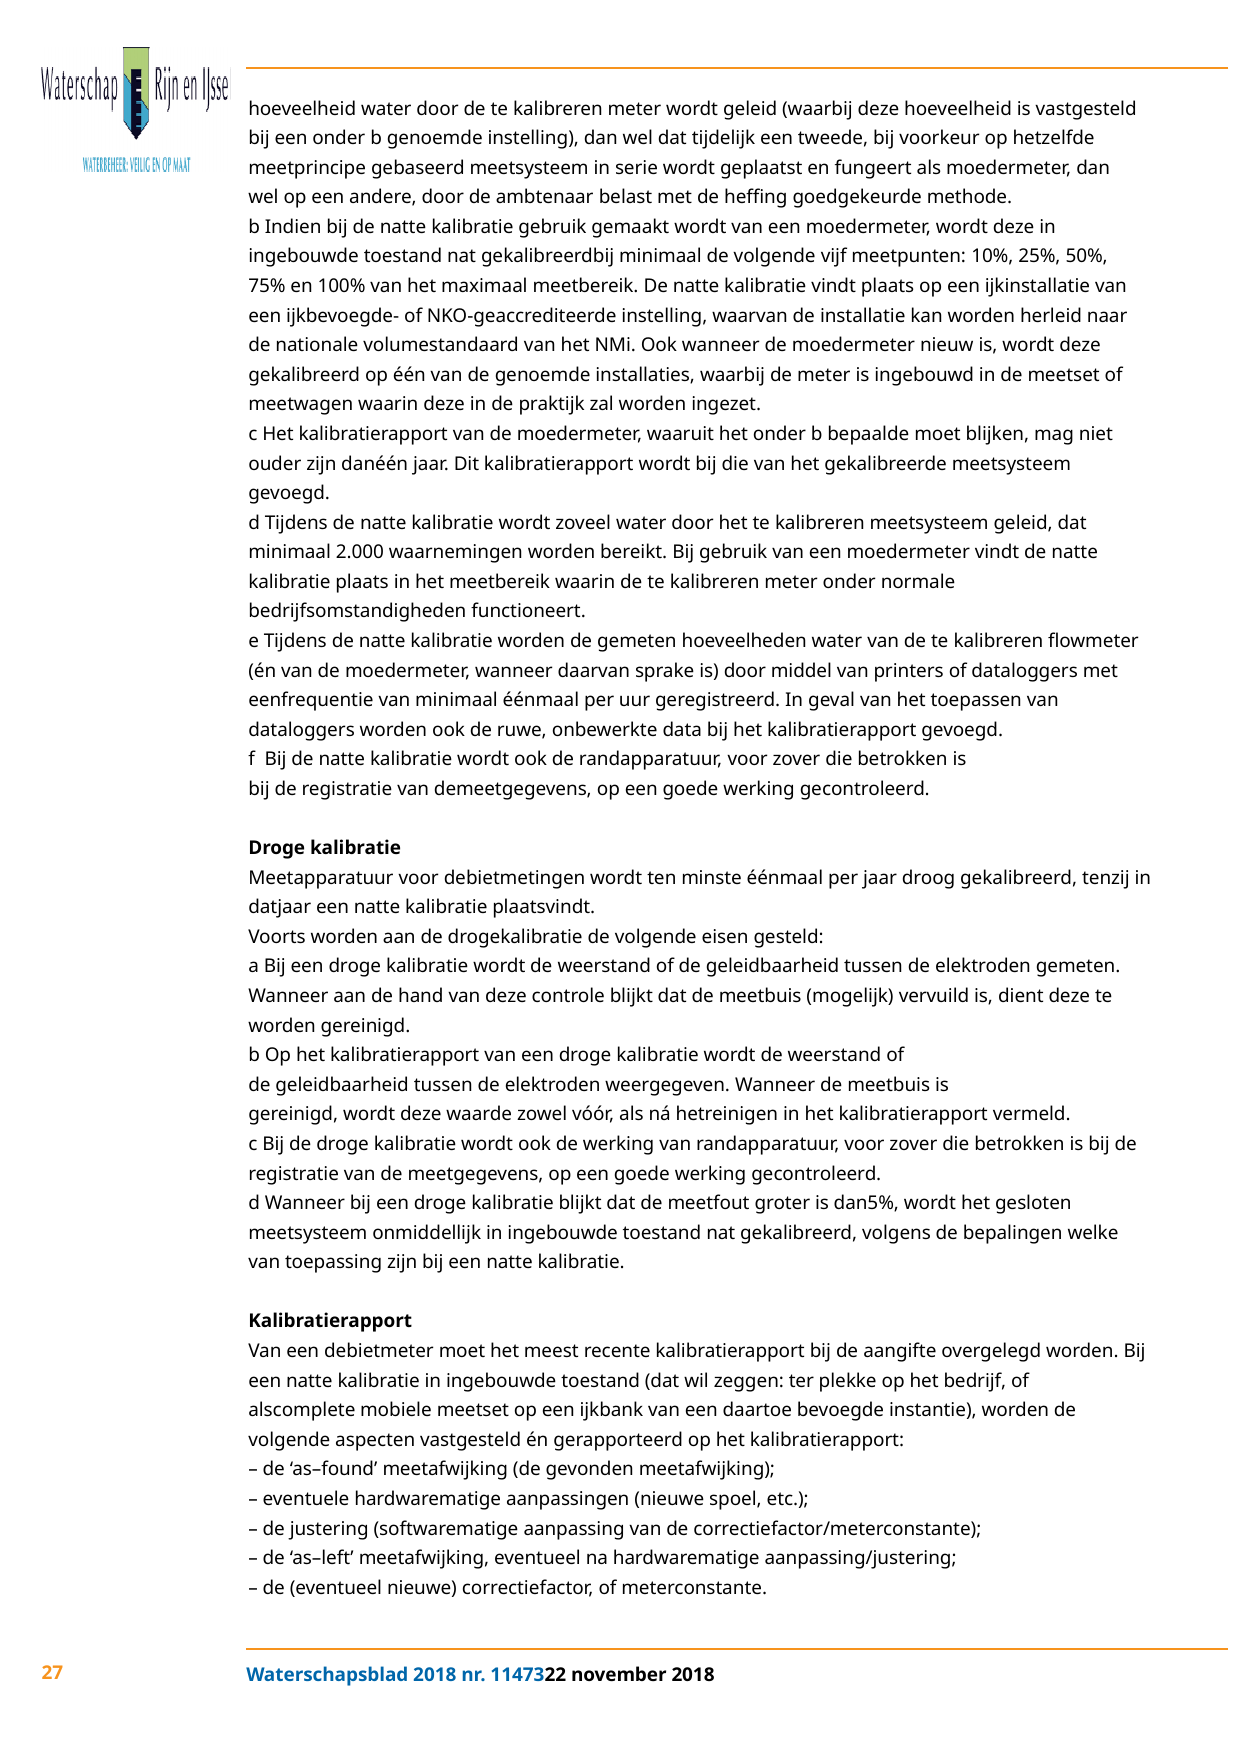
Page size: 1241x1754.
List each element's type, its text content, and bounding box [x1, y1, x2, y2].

text d Tijdens de natte kalibratie wordt zoveel water door het te kalibreren meetsysteem geleid, dat minimaal 2.000 waarnemingen worden bereikt. Bij gebruik van een moedermeter vindt de natte kalibratie plaats in het meetbereik waarin de te kalibreren meter onder normale bedrijfsomstandigheden functioneert. [248, 509, 1152, 623]
text – de ‘as–found’ meetafwijking (de gevonden meetafwijking); [248, 1456, 1152, 1481]
text c Het kalibratierapport van de moedermeter, waaruit het onder b bepaalde moet blijken, mag niet ouder zijn danéén jaar. Dit kalibratierapport wordt bij die van het gekalibreerde meetsysteem gevoegd. [248, 420, 1152, 505]
text Meetapparatuur voor debietmetingen wordt ten minste éénmaal per jaar droog gekalibreerd, tenzij in datjaar een natte kalibratie plaatsvindt. [248, 864, 1152, 919]
text Van een debietmeter moet het meest recente kalibratierapport bij de aangifte overgelegd worden. Bij een natte kalibratie in ingebouwde toestand (dat wil zeggen: ter plekke op het bedrijf, of alscomplete mobiele meetset op een ijkbank van een daartoe bevoegde instantie), worden de volgende aspecten vastgesteld én gerapporteerd op het kalibratierapport: [248, 1337, 1152, 1452]
picture [41, 47, 231, 172]
text Kalibratierapport [248, 1308, 1152, 1333]
text e Tijdens de natte kalibratie worden de gemeten hoeveelheden water van de te kalibreren flowmeter (én van de moedermeter, wanneer daarvan sprake is) door middel van printers of dataloggers met eenfrequentie van minimaal éénmaal per uur geregistreerd. In geval van het toepassen van dataloggers worden ook de ruwe, onbewerkte data bij het kalibratierapport gevoegd. [248, 627, 1152, 742]
text f Bij de natte kalibratie wordt ook de randapparatuur, voor zover die betrokken is bij de registratie van demeetgegevens, op een goede werking gecontroleerd. [248, 746, 1152, 801]
text hoeveelheid water door de te kalibreren meter wordt geleid (waarbij deze hoeveelheid is vastgesteld bij een onder b genoemde instelling), dan wel dat tijdelijk een tweede, bij voorkeur op hetzelfde meetprincipe gebaseerd meetsysteem in serie wordt geplaatst en fungeert als moedermeter, dan wel op een andere, door de ambtenaar belast met de heffing goedgekeurde methode. [248, 95, 1152, 209]
text d Wanneer bij een droge kalibratie blijkt dat de meetfout groter is dan5%, wordt het gesloten meetsysteem onmiddellijk in ingebouwde toestand nat gekalibreerd, volgens de bepalingen welke van toepassing zijn bij een natte kalibratie. [248, 1189, 1152, 1274]
text a Bij een droge kalibratie wordt de weerstand of de geleidbaarheid tussen de elektroden gemeten. Wanneer aan de hand van deze controle blijkt dat de meetbuis (mogelijk) vervuild is, dient deze te worden gereinigd. [248, 953, 1152, 1038]
text b Op het kalibratierapport van een droge kalibratie wordt de weerstand of de geleidbaarheid tussen de elektroden weergegeven. Wanneer de meetbuis is gereinigd, wordt deze waarde zowel vóór, als ná hetreinigen in het kalibratierapport vermeld. [248, 1041, 1152, 1126]
text 75% en 100% van het maximaal meetbereik. De natte kalibratie vindt plaats op een ijkinstallatie van een ijkbevoegde- of NKO-geaccrediteerde instelling, waarvan de installatie kan worden herleid naar de nationale volumestandaard van het NMi. Ook wanneer de moedermeter nieuw is, wordt deze gekalibreerd op één van de genoemde installaties, waarbij de meter is ingebouwd in de meetset of meetwagen waarin deze in de praktijk zal worden ingezet. [248, 272, 1152, 416]
text – de justering (softwarematige aanpassing van de correctiefactor/meterconstante); [248, 1515, 1152, 1541]
text c Bij de droge kalibratie wordt ook de werking van randapparatuur, voor zover die betrokken is bij de registratie van de meetgegevens, op een goede werking gecontroleerd. [248, 1130, 1152, 1186]
text – de ‘as–left’ meetafwijking, eventueel na hardwarematige aanpassing/justering; [248, 1544, 1152, 1570]
text – de (eventueel nieuwe) correctiefactor, of meterconstante. [248, 1574, 1152, 1600]
text Droge kalibratie [248, 834, 1152, 860]
text – eventuele hardwarematige aanpassingen (nieuwe spoel, etc.); [248, 1485, 1152, 1511]
text Voorts worden aan de drogekalibratie de volgende eisen gesteld: [248, 923, 1152, 949]
text b Indien bij de natte kalibratie gebruik gemaakt wordt van een moedermeter, wordt deze in ingebouwde toestand nat gekalibreerdbij minimaal de volgende vijf meetpunten: 10%, 25%, 50%, [248, 213, 1152, 268]
